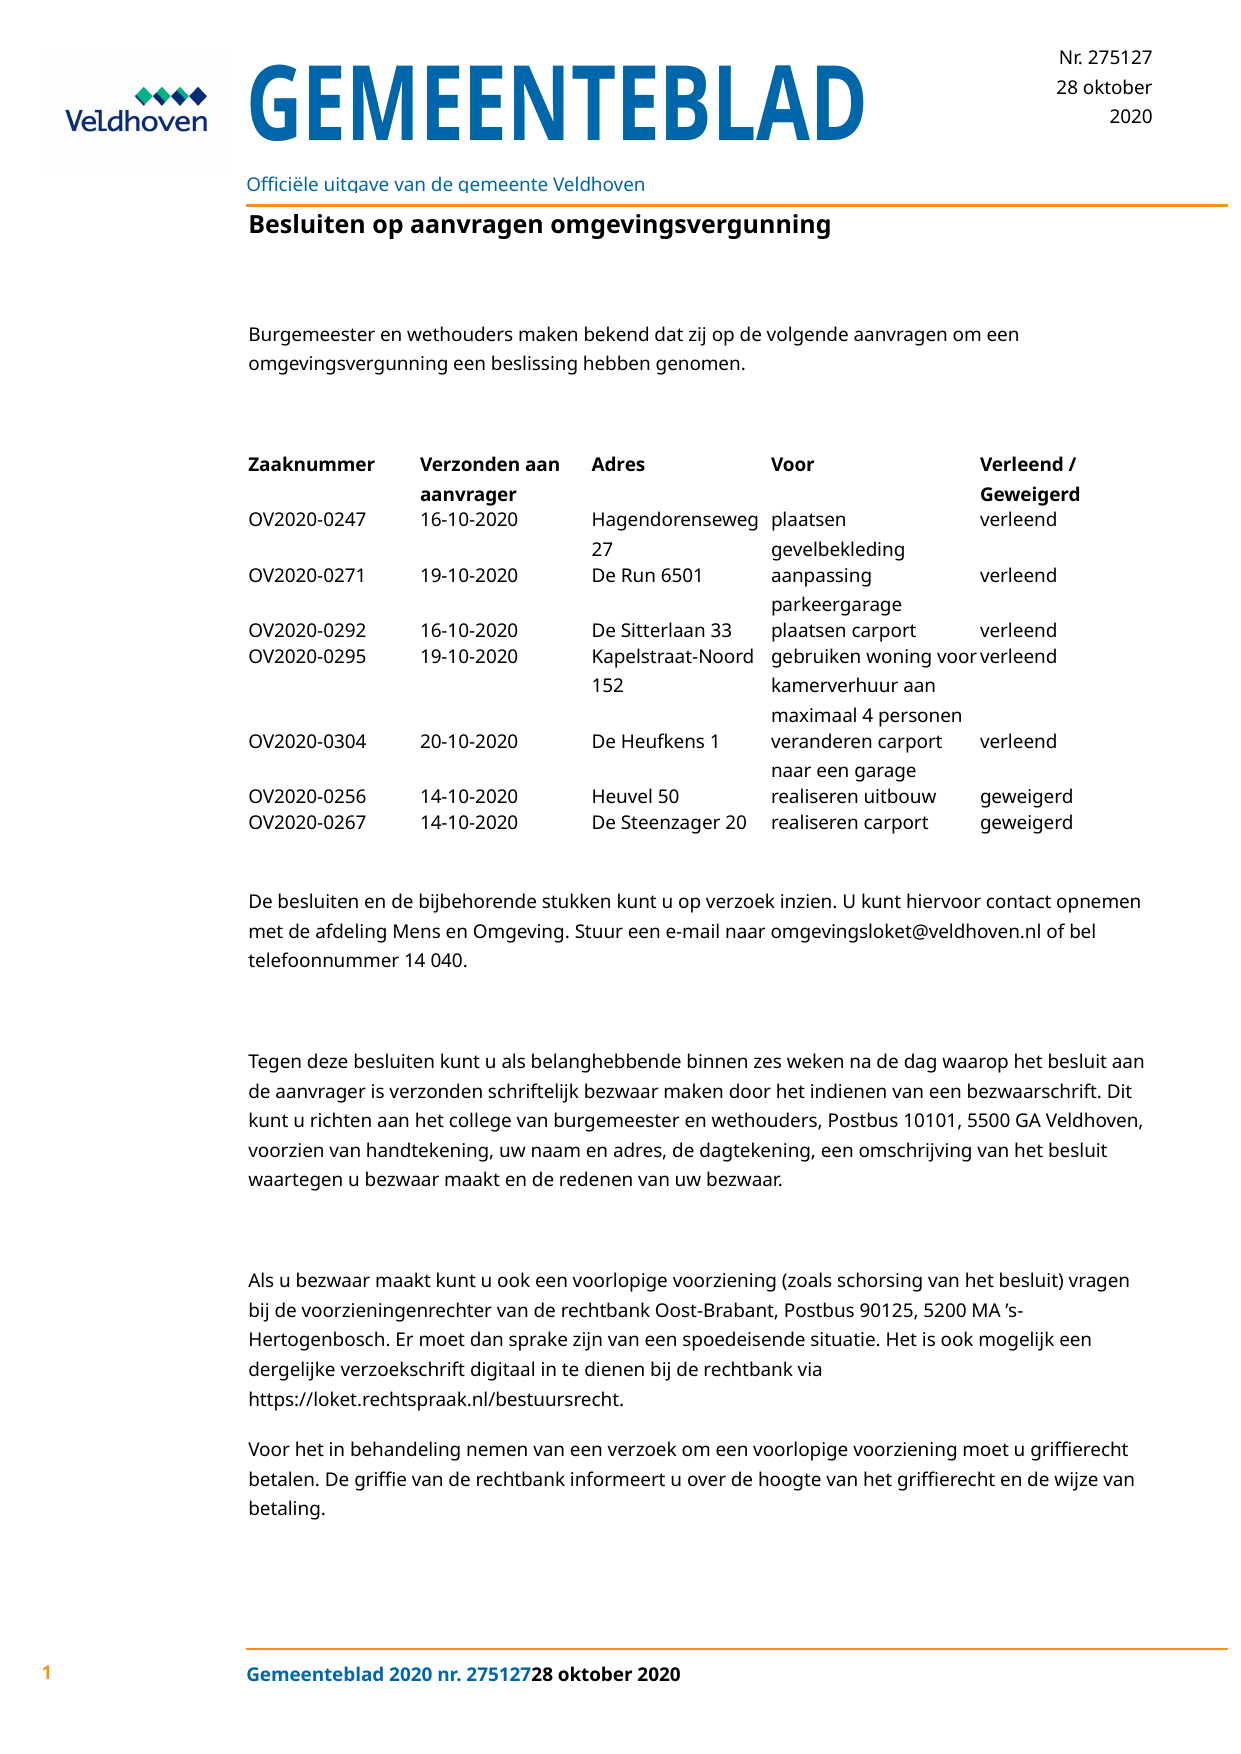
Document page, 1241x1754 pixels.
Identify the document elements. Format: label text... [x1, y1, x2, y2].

picture [41, 47, 231, 172]
table_cell De Sitterlaan 33 [591, 617, 771, 643]
text Burgemeester en wethouders maken bekend dat zij op de volgende aanvragen om een omgevingsvergunning een beslissing hebben genomen. [248, 321, 1152, 376]
table_cell realiseren carport [771, 809, 980, 834]
table_cell verleend [980, 643, 1152, 728]
table_header Adres [591, 451, 771, 507]
table_cell OV2020-0304 [248, 728, 420, 783]
table_cell OV2020-0295 [248, 643, 420, 728]
table_cell verleend [980, 617, 1152, 643]
table_cell Kapelstraat-Noord 152 [591, 643, 771, 728]
table_cell veranderen carport naar een garage [771, 728, 980, 783]
table_cell 14-10-2020 [420, 783, 591, 809]
table_header Voor [771, 451, 980, 507]
table_cell 20-10-2020 [420, 728, 591, 783]
table_cell aanpassing parkeergarage [771, 562, 980, 617]
table_header Verleend / Geweigerd [980, 451, 1152, 507]
table_cell OV2020-0247 [248, 507, 420, 562]
table_cell plaatsen gevelbekleding [771, 507, 980, 562]
table_cell 19-10-2020 [420, 643, 591, 728]
table_header Verzonden aan aanvrager [420, 451, 591, 507]
table_cell 14-10-2020 [420, 809, 591, 834]
table_cell OV2020-0292 [248, 617, 420, 643]
table_cell 19-10-2020 [420, 562, 591, 617]
table_cell verleend [980, 507, 1152, 562]
table_cell Hagendorenseweg 27 [591, 507, 771, 562]
text De besluiten en de bijbehorende stukken kunt u op verzoek inzien. U kunt hiervoor contact opnemen met de afdeling Mens en Omgeving. Stuur een e-mail naar omgevingsloket@veldhoven.nl of bel telefoonnummer 14 040. [248, 888, 1152, 973]
table_cell plaatsen carport [771, 617, 980, 643]
table_cell De Run 6501 [591, 562, 771, 617]
table_cell 16-10-2020 [420, 617, 591, 643]
table_cell gebruiken woning voor kamerverhuur aan maximaal 4 personen [771, 643, 980, 728]
table_cell OV2020-0267 [248, 809, 420, 834]
text Tegen deze besluiten kunt u als belanghebbende binnen zes weken na de dag waarop het besluit aan de aanvrager is verzonden schriftelijk bezwaar maken door het indienen van een bezwaarschrift. Dit kunt u richten aan het college van burgemeester en wethouders, Postbus 10101, 5500 GA Veldhoven, voorzien van handtekening, uw naam en adres, de dagtekening, een omschrijving van het besluit waartegen u bezwaar maakt en de redenen van uw bezwaar. [248, 1048, 1152, 1192]
table_cell De Steenzager 20 [591, 809, 771, 834]
table_cell verleend [980, 728, 1152, 783]
table_cell geweigerd [980, 809, 1152, 834]
table_cell Heuvel 50 [591, 783, 771, 809]
text Besluiten op aanvragen omgevingsvergunning [248, 207, 1152, 241]
table_cell realiseren uitbouw [771, 783, 980, 809]
table_header Zaaknummer [248, 451, 420, 507]
text Als u bezwaar maakt kunt u ook een voorlopige voorziening (zoals schorsing van het besluit) vragen bij de voorzieningenrechter van de rechtbank Oost-Brabant, Postbus 90125, 5200 MA ’s-Hertogenbosch. Er moet dan sprake zijn van een spoedeisende situatie. Het is ook mogelijk een dergelijke verzoekschrift digitaal in te dienen bij de rechtbank via https://loket.rechtspraak.nl/bestuursrecht. [248, 1267, 1152, 1411]
table_cell geweigerd [980, 783, 1152, 809]
table_cell verleend [980, 562, 1152, 617]
table_cell OV2020-0271 [248, 562, 420, 617]
text Voor het in behandeling nemen van een verzoek om een voorlopige voorziening moet u griffierecht betalen. De griffie van de rechtbank informeert u over de hoogte van het griffierecht en de wijze van betaling. [248, 1436, 1152, 1521]
table_cell De Heufkens 1 [591, 728, 771, 783]
table_cell 16-10-2020 [420, 507, 591, 562]
table_cell OV2020-0256 [248, 783, 420, 809]
